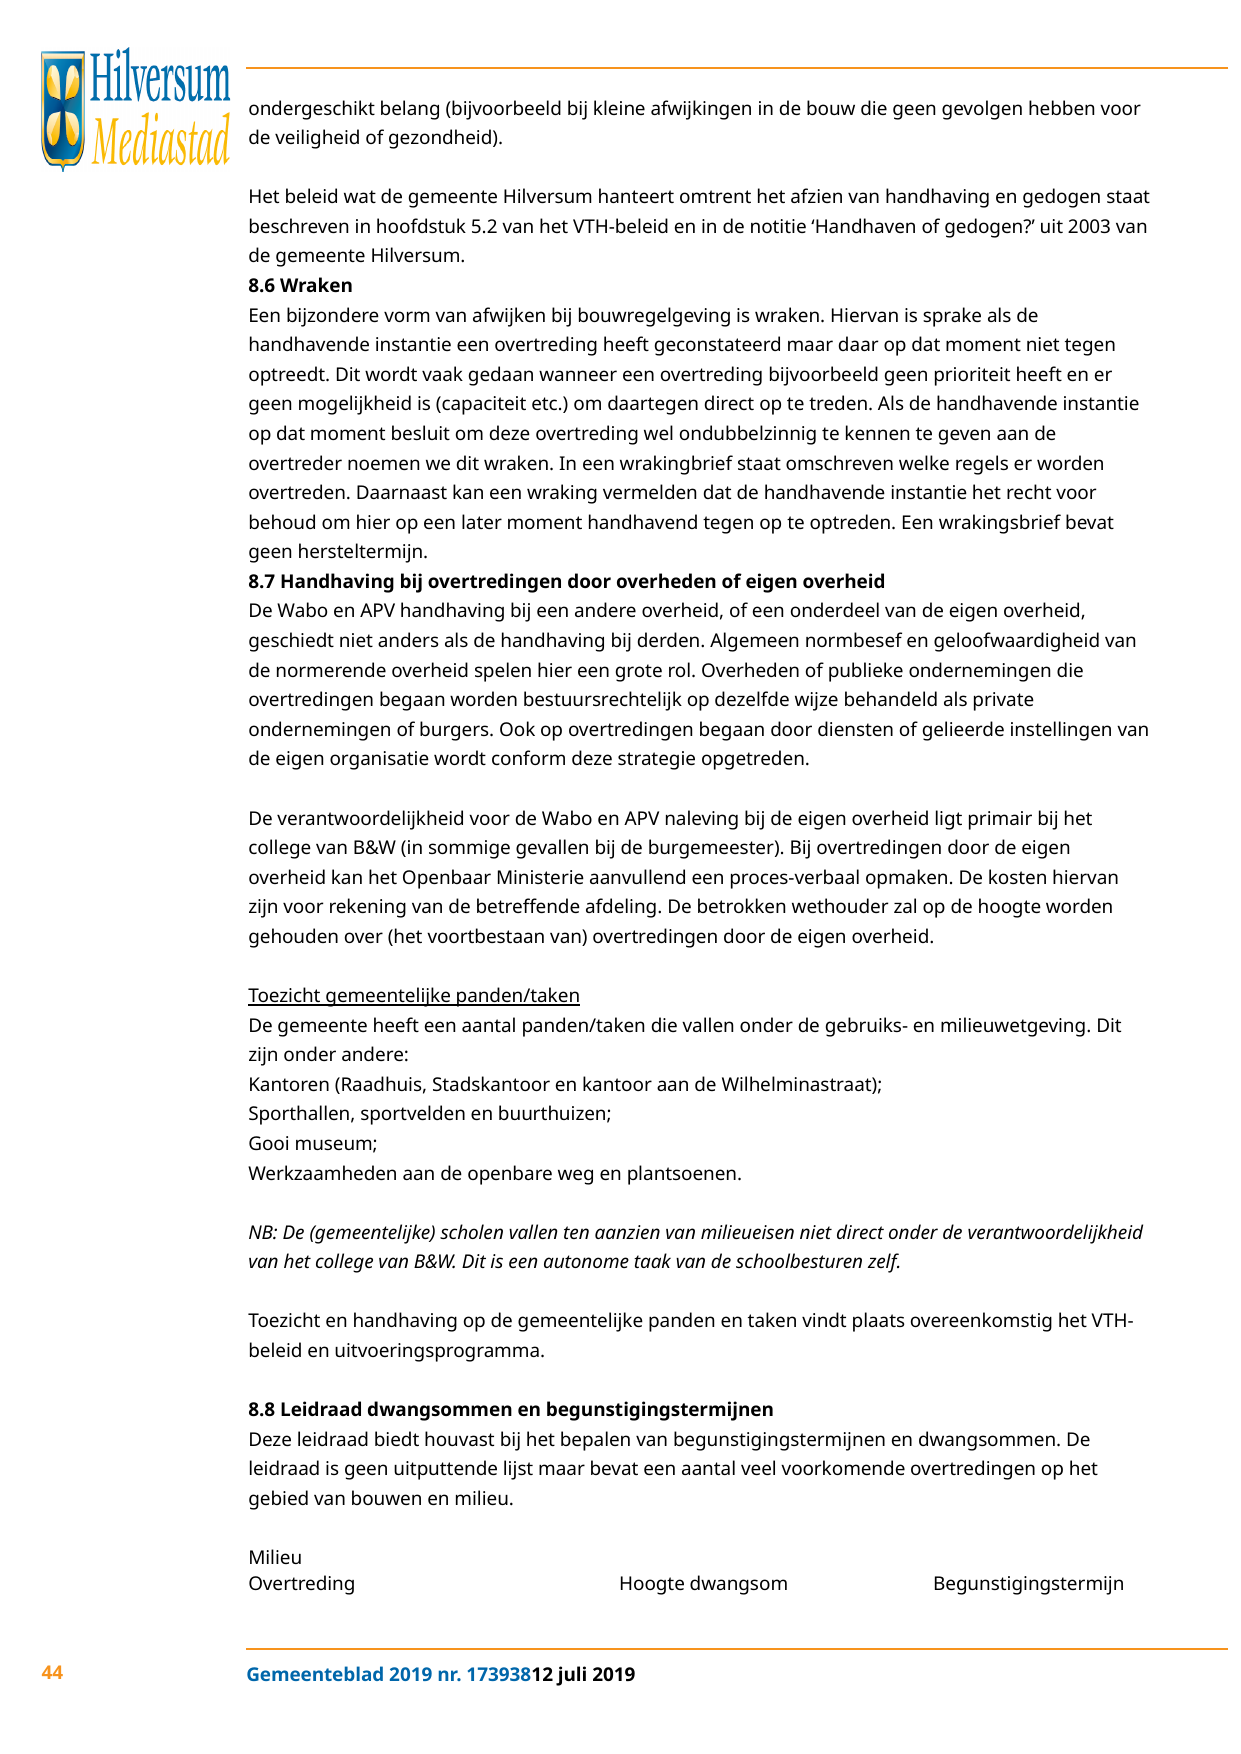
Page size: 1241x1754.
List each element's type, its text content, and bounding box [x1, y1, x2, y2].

table_cell Begunstigingstermijn [933, 1570, 1152, 1596]
text NB: De (gemeentelijke) scholen vallen ten aanzien van milieueisen niet direct onder de verantwoordelijkheid van het college van B&W. Dit is een autonome taak van de schoolbesturen zelf. [248, 1219, 1152, 1274]
text Gooi museum; [248, 1130, 1152, 1156]
text Werkzaamheden aan de openbare weg en plantsoenen. [248, 1160, 1152, 1186]
text Een bijzondere vorm van afwijken bij bouwregelgeving is wraken. Hiervan is sprake als de handhavende instantie een overtreding heeft geconstateerd maar daar op dat moment niet tegen optreedt. Dit wordt vaak gedaan wanneer een overtreding bijvoorbeeld geen prioriteit heeft en er geen mogelijkheid is (capaciteit etc.) om daartegen direct op te treden. Als de handhavende instantie op dat moment besluit om deze overtreding wel ondubbelzinnig te kennen te geven aan de overtreder noemen we dit wraken. In een wrakingbrief staat omschreven welke regels er worden overtreden. Daarnaast kan een wraking vermelden dat de handhavende instantie het recht voor behoud om hier op een later moment handhavend tegen op te optreden. Een wrakingsbrief bevat geen hersteltermijn. [248, 302, 1152, 564]
text Sporthallen, sportvelden en buurthuizen; [248, 1101, 1152, 1126]
table_cell Overtreding [248, 1570, 619, 1596]
text Kantoren (Raadhuis, Stadskantoor en kantoor aan de Wilhelminastraat); [248, 1071, 1152, 1097]
text Het beleid wat de gemeente Hilversum hanteert omtrent het afzien van handhaving en gedogen staat beschreven in hoofdstuk 5.2 van het VTH-beleid en in de notitie ‘Handhaven of gedogen?’ uit 2003 van de gemeente Hilversum. [248, 183, 1152, 268]
text De Wabo en APV handhaving bij een andere overheid, of een onderdeel van de eigen overheid, geschiedt niet anders als de handhaving bij derden. Algemeen normbesef en geloofwaardigheid van de normerende overheid spelen hier een grote rol. Overheden of publieke ondernemingen die overtredingen begaan worden bestuursrechtelijk op dezelfde wijze behandeld als private ondernemingen of burgers. Ook op overtredingen begaan door diensten of gelieerde instellingen van de eigen organisatie wordt conform deze strategie opgetreden. [248, 598, 1152, 771]
text Toezicht gemeentelijke panden/taken [248, 982, 1152, 1008]
table_header [619, 1545, 933, 1570]
table_header [933, 1545, 1152, 1570]
table_cell Hoogte dwangsom [619, 1570, 933, 1596]
table_header Milieu [248, 1545, 619, 1570]
text 8.7 Handhaving bij overtredingen door overheden of eigen overheid [248, 568, 1152, 594]
text De verantwoordelijkheid voor de Wabo en APV naleving bij de eigen overheid ligt primair bij het college van B&W (in sommige gevallen bij de burgemeester). Bij overtredingen door de eigen overheid kan het Openbaar Ministerie aanvullend een proces-verbaal opmaken. De kosten hiervan zijn voor rekening van de betreffende afdeling. De betrokken wethouder zal op de hoogte worden gehouden over (het voortbestaan van) overtredingen door de eigen overheid. [248, 805, 1152, 949]
text Toezicht en handhaving op de gemeentelijke panden en taken vindt plaats overeenkomstig het VTH-beleid en uitvoeringsprogramma. [248, 1308, 1152, 1363]
text ondergeschikt belang (bijvoorbeeld bij kleine afwijkingen in de bouw die geen gevolgen hebben voor de veiligheid of gezondheid). [248, 95, 1152, 150]
text De gemeente heeft een aantal panden/taken die vallen onder de gebruiks- en milieuwetgeving. Dit zijn onder andere: [248, 1012, 1152, 1067]
picture [41, 47, 231, 172]
text Deze leidraad biedt houvast bij het bepalen van begunstigingstermijnen en dwangsommen. De leidraad is geen uitputtende lijst maar bevat een aantal veel voorkomende overtredingen op het gebied van bouwen en milieu. [248, 1426, 1152, 1511]
text 8.8 Leidraad dwangsommen en begunstigingstermijnen [248, 1396, 1152, 1422]
text 8.6 Wraken [248, 272, 1152, 298]
